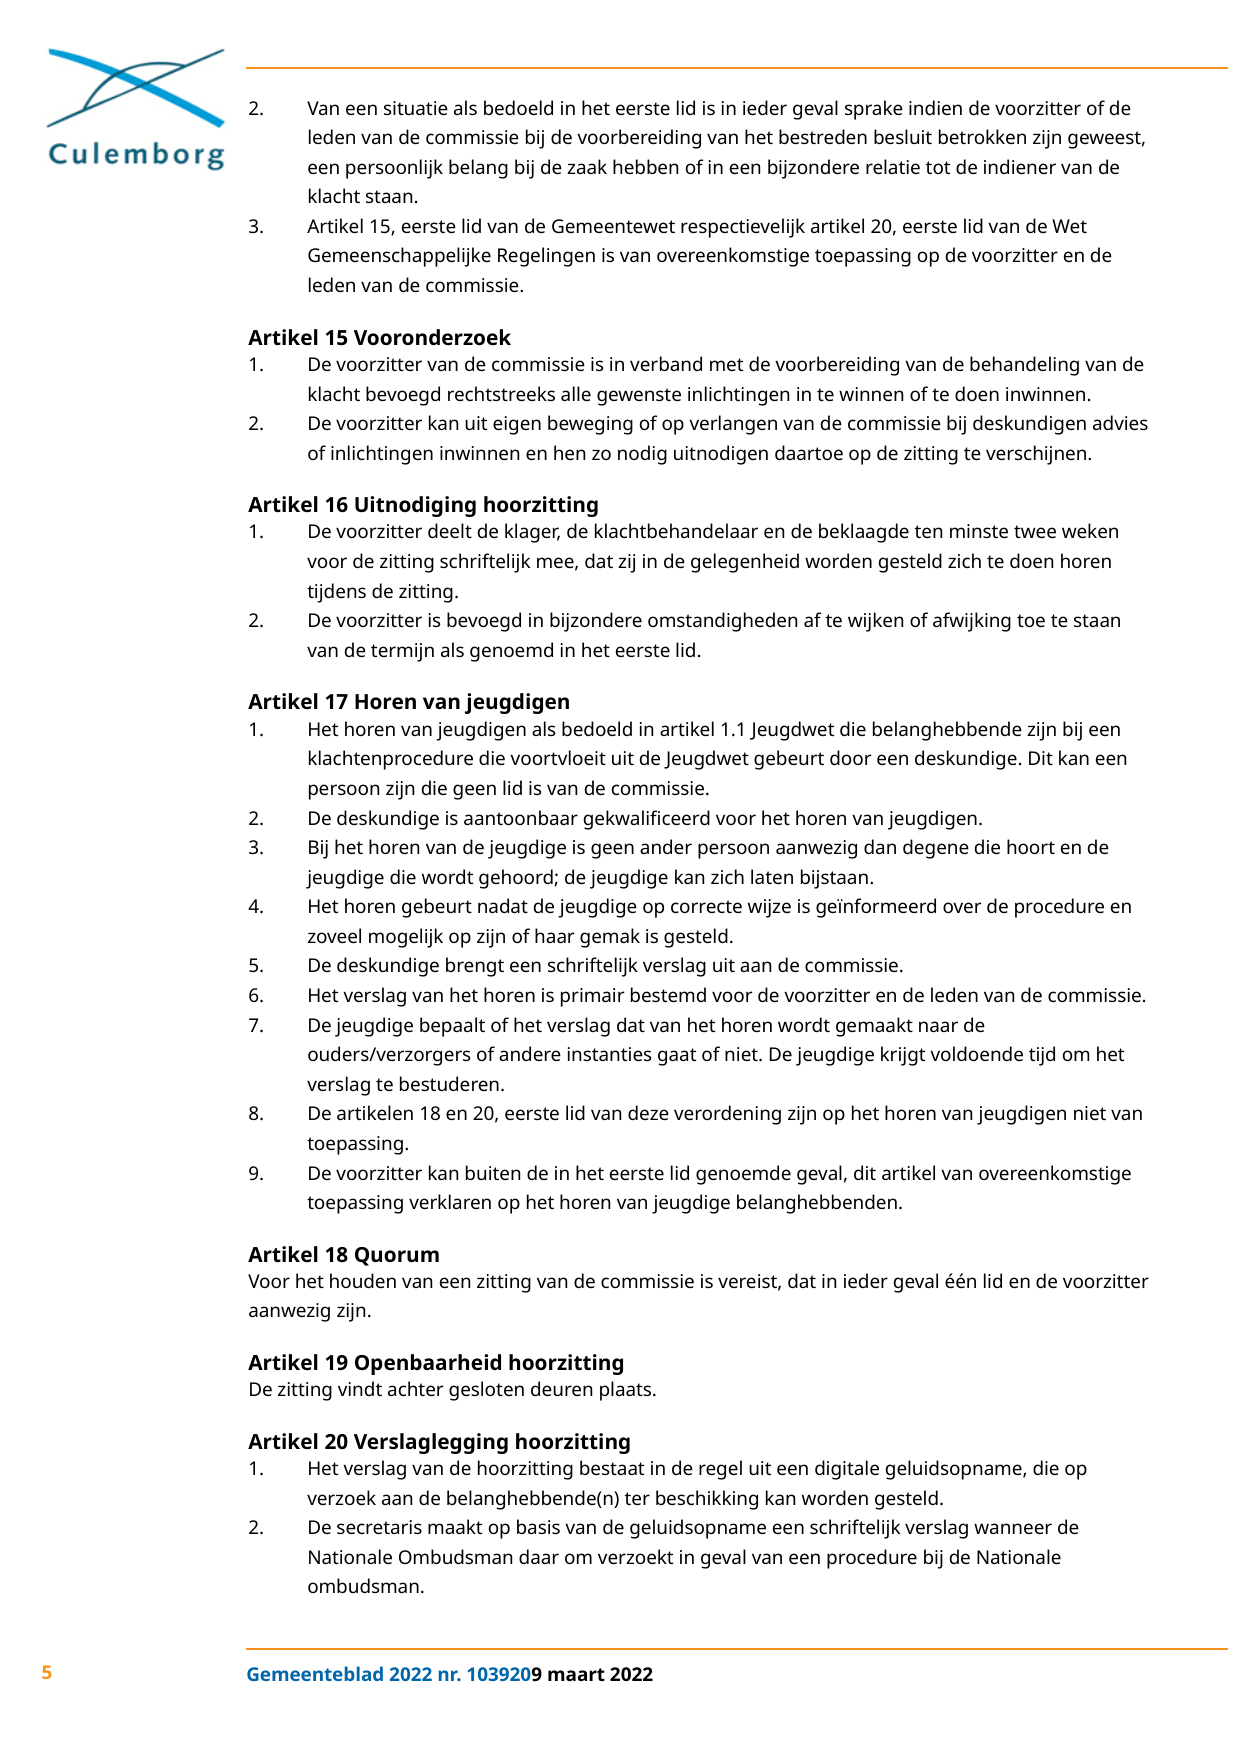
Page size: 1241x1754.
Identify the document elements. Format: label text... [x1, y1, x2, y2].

picture [41, 47, 231, 172]
text Artikel 18 Quorum [248, 1240, 1152, 1268]
list Bij het horen van de jeugdige is geen ander persoon aanwezig dan degene die hoort en de jeugdige die wordt gehoord; de jeugdige kan zich laten bijstaan. [248, 834, 1152, 889]
list De secretaris maakt op basis van de geluidsopname een schriftelijk verslag wanneer de Nationale Ombudsman daar om verzoekt in geval van een procedure bij de Nationale ombudsman. [248, 1514, 1152, 1599]
list Artikel 15, eerste lid van de Gemeentewet respectievelijk artikel 20, eerste lid van de Wet Gemeenschappelijke Regelingen is van overeenkomstige toepassing op de voorzitter en de leden van de commissie. [248, 213, 1152, 298]
list Het verslag van de hoorzitting bestaat in de regel uit een digitale geluidsopname, die op verzoek aan de belanghebbende(n) ter beschikking kan worden gesteld. [248, 1455, 1152, 1511]
list De voorzitter deelt de klager, de klachtbehandelaar en de beklaagde ten minste twee weken voor de zitting schriftelijk mee, dat zij in de gelegenheid worden gesteld zich te doen horen tijdens de zitting. [248, 519, 1152, 604]
text Artikel 19 Openbaarheid hoorzitting [248, 1348, 1152, 1377]
list De deskundige is aantoonbaar gekwalificeerd voor het horen van jeugdigen. [248, 805, 1152, 830]
text Artikel 20 Verslaglegging hoorzitting [248, 1427, 1152, 1455]
text Artikel 16 Uitnodiging hoorzitting [248, 490, 1152, 519]
text Artikel 17 Horen van jeugdigen [248, 687, 1152, 716]
list De deskundige brengt een schriftelijk verslag uit aan de commissie. [248, 953, 1152, 978]
text Voor het houden van een zitting van de commissie is vereist, dat in ieder geval één lid en de voorzitter aanwezig zijn. [248, 1268, 1152, 1323]
text Artikel 15 Vooronderzoek [248, 323, 1152, 351]
list De voorzitter kan uit eigen beweging of op verlangen van de commissie bij deskundigen advies of inlichtingen inwinnen en hen zo nodig uitnodigen daartoe op de zitting te verschijnen. [248, 410, 1152, 466]
list De voorzitter kan buiten de in het eerste lid genoemde geval, dit artikel van overeenkomstige toepassing verklaren op het horen van jeugdige belanghebbenden. [248, 1160, 1152, 1215]
list Het horen van jeugdigen als bedoeld in artikel 1.1 Jeugdwet die belanghebbende zijn bij een klachtenprocedure die voortvloeit uit de Jeugdwet gebeurt door een deskundige. Dit kan een persoon zijn die geen lid is van de commissie. [248, 716, 1152, 801]
list Van een situatie als bedoeld in het eerste lid is in ieder geval sprake indien de voorzitter of de leden van de commissie bij de voorbereiding van het bestreden besluit betrokken zijn geweest, een persoonlijk belang bij de zaak hebben of in een bijzondere relatie tot de indiener van de klacht staan. [248, 95, 1152, 209]
list Het verslag van het horen is primair bestemd voor de voorzitter en de leden van de commissie. [248, 982, 1152, 1008]
list De voorzitter van de commissie is in verband met de voorbereiding van de behandeling van de klacht bevoegd rechtstreeks alle gewenste inlichtingen in te winnen of te doen inwinnen. [248, 351, 1152, 406]
list De artikelen 18 en 20, eerste lid van deze verordening zijn op het horen van jeugdigen niet van toepassing. [248, 1101, 1152, 1156]
list De voorzitter is bevoegd in bijzondere omstandigheden af te wijken of afwijking toe te staan van de termijn als genoemd in het eerste lid. [248, 607, 1152, 663]
list De jeugdige bepaalt of het verslag dat van het horen wordt gemaakt naar de ouders/verzorgers of andere instanties gaat of niet. De jeugdige krijgt voldoende tijd om het verslag te bestuderen. [248, 1012, 1152, 1097]
text De zitting vindt achter gesloten deuren plaats. [248, 1377, 1152, 1402]
list Het horen gebeurt nadat de jeugdige op correcte wijze is geïnformeerd over de procedure en zoveel mogelijk op zijn of haar gemak is gesteld. [248, 893, 1152, 949]
